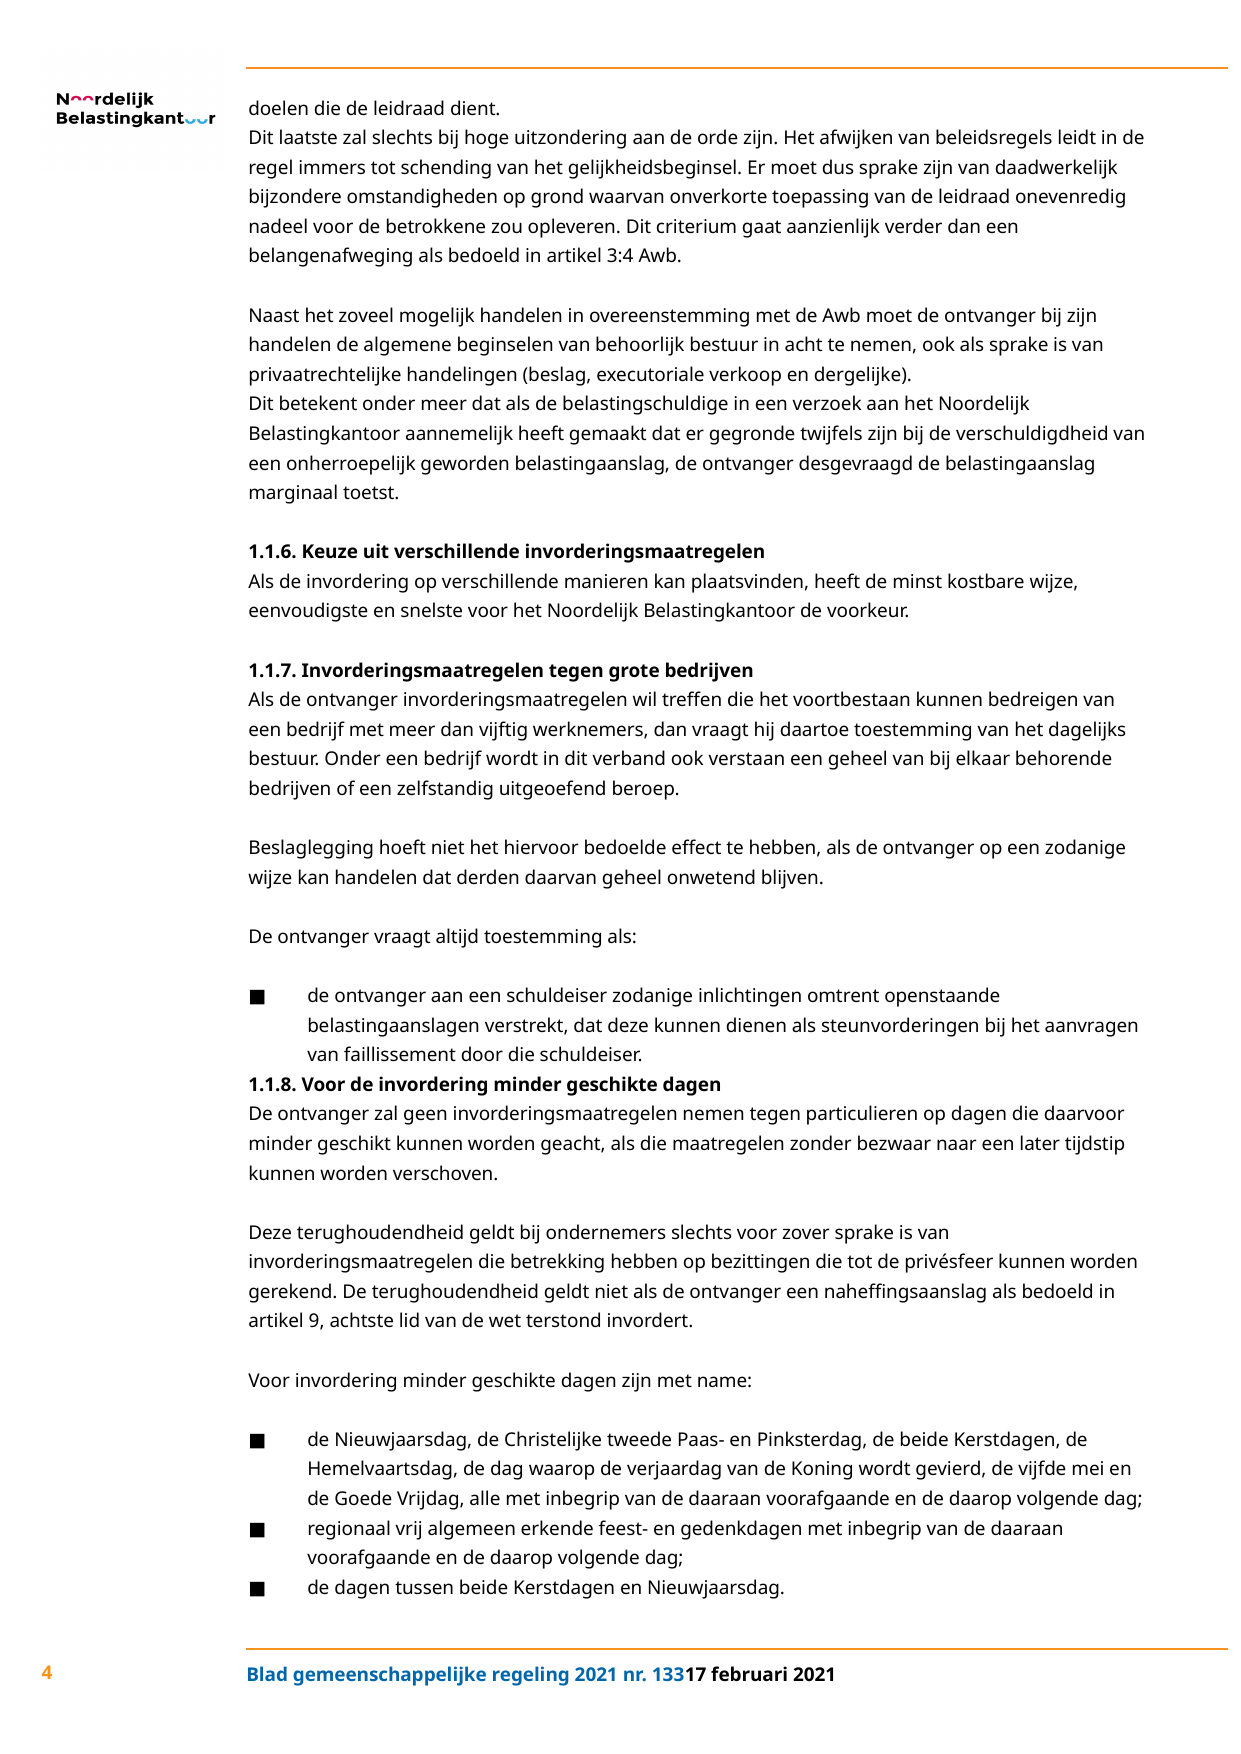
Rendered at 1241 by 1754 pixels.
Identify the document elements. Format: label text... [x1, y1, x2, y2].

text Dit betekent onder meer dat als de belastingschuldige in een verzoek aan het Noordelijk Belastingkantoor aannemelijk heeft gemaakt dat er gegronde twijfels zijn bij de verschuldigdheid van een onherroepelijk geworden belastingaanslag, de ontvanger desgevraagd de belastingaanslag marginaal toetst. [248, 391, 1152, 505]
text Beslaglegging hoeft niet het hiervoor bedoelde effect te hebben, als de ontvanger op een zodanige wijze kan handelen dat derden daarvan geheel onwetend blijven. [248, 834, 1152, 890]
text 1.1.8. Voor de invordering minder geschikte dagen [248, 1071, 1152, 1097]
text Deze terughoudendheid geldt bij ondernemers slechts voor zover sprake is van invorderingsmaatregelen die betrekking hebben op bezittingen die tot de privésfeer kunnen worden gerekend. De terughoudendheid geldt niet als de ontvanger een naheffingsaanslag als bedoeld in artikel 9, achtste lid van de wet terstond invordert. [248, 1219, 1152, 1333]
text doelen die de leidraad dient. [248, 95, 1152, 121]
text Als de ontvanger invorderingsmaatregelen wil treffen die het voortbestaan kunnen bedreigen van een bedrijf met meer dan vijftig werknemers, dan vraagt hij daartoe toestemming van het dagelijks bestuur. Onder een bedrijf wordt in dit verband ook verstaan een geheel van bij elkaar behorende bedrijven of een zelfstandig uitgeoefend beroep. [248, 686, 1152, 801]
list de Nieuwjaarsdag, de Christelijke tweede Paas- en Pinksterdag, de beide Kerstdagen, de Hemelvaartsdag, de dag waarop de verjaardag van de Koning wordt gevierd, de vijfde mei en de Goede Vrijdag, alle met inbegrip van de daaraan voorafgaande en de daarop volgende dag; [248, 1426, 1152, 1511]
text De ontvanger vraagt altijd toestemming als: [248, 923, 1152, 949]
list de dagen tussen beide Kerstdagen en Nieuwjaarsdag. [248, 1574, 1152, 1600]
text Naast het zoveel mogelijk handelen in overeenstemming met de Awb moet de ontvanger bij zijn handelen de algemene beginselen van behoorlijk bestuur in acht te nemen, ook als sprake is van privaatrechtelijke handelingen (beslag, executoriale verkoop en dergelijke). [248, 302, 1152, 387]
list de ontvanger aan een schuldeiser zodanige inlichtingen omtrent openstaande belastingaanslagen verstrekt, dat deze kunnen dienen als steunvorderingen bij het aanvragen van faillissement door die schuldeiser. [248, 982, 1152, 1067]
text Als de invordering op verschillende manieren kan plaatsvinden, heeft de minst kostbare wijze, eenvoudigste en snelste voor het Noordelijk Belastingkantoor de voorkeur. [248, 568, 1152, 623]
text 1.1.7. Invorderingsmaatregelen tegen grote bedrijven [248, 657, 1152, 683]
text De ontvanger zal geen invorderingsmaatregelen nemen tegen particulieren op dagen die daarvoor minder geschikt kunnen worden geacht, als die maatregelen zonder bezwaar naar een later tijdstip kunnen worden verschoven. [248, 1101, 1152, 1186]
picture [41, 47, 231, 172]
text 1.1.6. Keuze uit verschillende invorderingsmaatregelen [248, 538, 1152, 564]
text Voor invordering minder geschikte dagen zijn met name: [248, 1367, 1152, 1393]
text Dit laatste zal slechts bij hoge uitzondering aan de orde zijn. Het afwijken van beleidsregels leidt in de regel immers tot schending van het gelijkheidsbeginsel. Er moet dus sprake zijn van daadwerkelijk bijzondere omstandigheden op grond waarvan onverkorte toepassing van de leidraad onevenredig nadeel voor de betrokkene zou opleveren. Dit criterium gaat aanzienlijk verder dan een belangenafweging als bedoeld in artikel 3:4 Awb. [248, 124, 1152, 268]
list regionaal vrij algemeen erkende feest- en gedenkdagen met inbegrip van de daaraan voorafgaande en de daarop volgende dag; [248, 1515, 1152, 1570]
